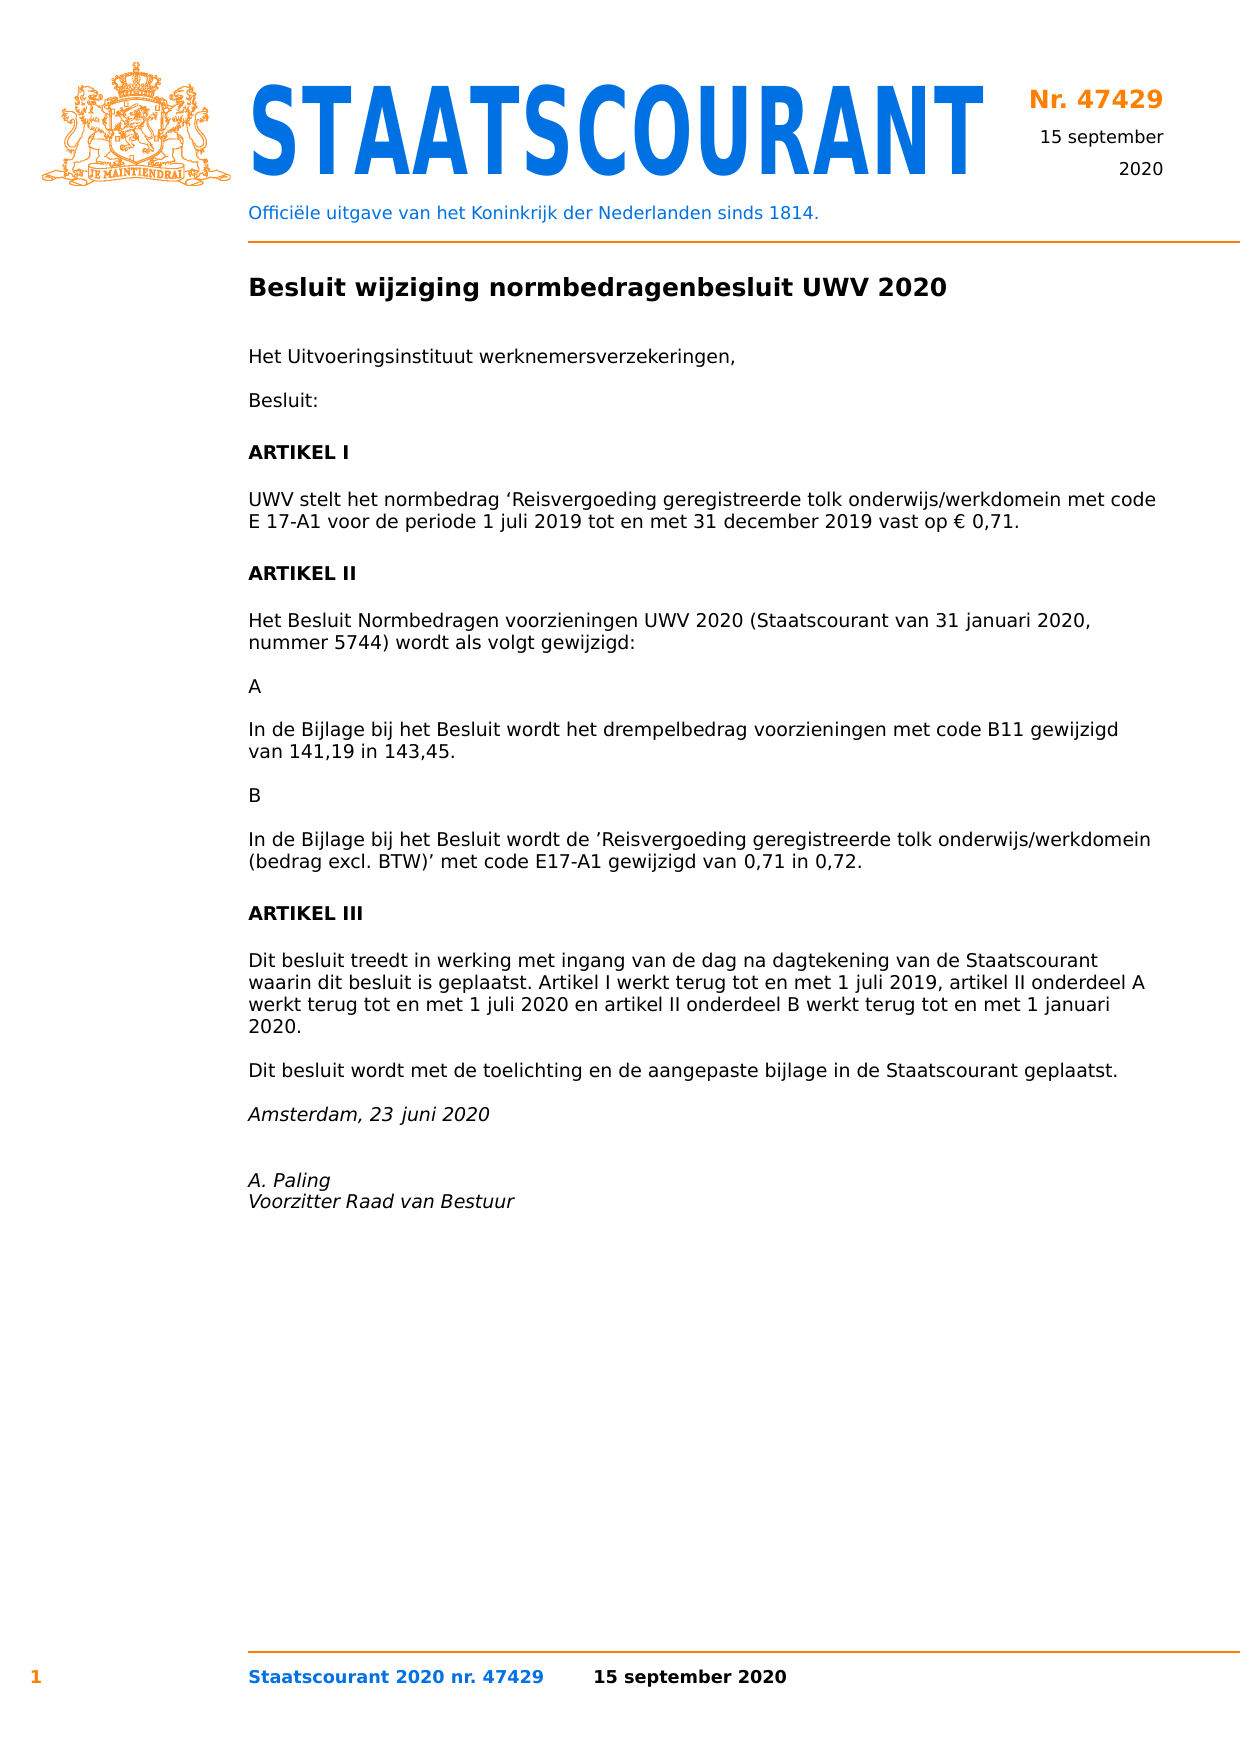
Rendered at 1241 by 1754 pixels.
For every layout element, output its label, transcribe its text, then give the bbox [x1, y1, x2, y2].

picture [41, 62, 231, 186]
text UWV stelt het normbedrag ‘Reisvergoeding geregistreerde tolk onderwijs/werkdomein met code E 17-A1 voor de periode 1 juli 2019 tot en met 31 december 2019 vast op € 0,71. [248, 489, 1163, 533]
table_header STAATSCOURANT [248, 62, 998, 203]
text Dit besluit treedt in werking met ingang van de dag na dagtekening van de Staatscourant waarin dit besluit is geplaatst. Artikel I werkt terug tot en met 1 juli 2019, artikel II onderdeel A werkt terug tot en met 1 juli 2020 en artikel II onderdeel B werkt terug tot en met 1 januari 2020. [248, 950, 1163, 1038]
table_cell Officiële uitgave van het Koninkrijk der Nederlanden sinds 1814. [248, 203, 1240, 241]
table_header Nr. 47429 [998, 62, 1240, 121]
subtitle Besluit wijziging normbedragenbesluit UWV 2020 [248, 273, 1163, 302]
text In de Bijlage bij het Besluit wordt de ’Reisvergoeding geregistreerde tolk onderwijs/werkdomein (bedrag excl. BTW)’ met code E17-A1 gewijzigd van 0,71 in 0,72. [248, 829, 1163, 873]
text Besluit: [248, 390, 1163, 412]
text Dit besluit wordt met de toelichting en de aangepaste bijlage in de Staatscourant geplaatst. [248, 1060, 1163, 1082]
table_cell 2020 [998, 153, 1240, 203]
text A [248, 676, 1163, 697]
text Amsterdam, 23 juni 2020 [248, 1104, 1163, 1126]
text Het Besluit Normbedragen voorzieningen UWV 2020 (Staatscourant van 31 januari 2020, nummer 5744) wordt als volgt gewijzigd: [248, 610, 1163, 654]
table_header [25, 62, 248, 241]
subtitle ARTIKEL III [248, 903, 1163, 925]
text A. Paling Voorzitter Raad van Bestuur [248, 1147, 1163, 1213]
table_cell 15 september [998, 121, 1240, 153]
text In de Bijlage bij het Besluit wordt het drempelbedrag voorzieningen met code B11 gewijzigd van 141,19 in 143,45. [248, 719, 1163, 763]
text B [248, 785, 1163, 807]
text Het Uitvoeringsinstituut werknemersverzekeringen, [248, 346, 1163, 368]
subtitle ARTIKEL II [248, 563, 1163, 585]
subtitle ARTIKEL I [248, 442, 1163, 464]
